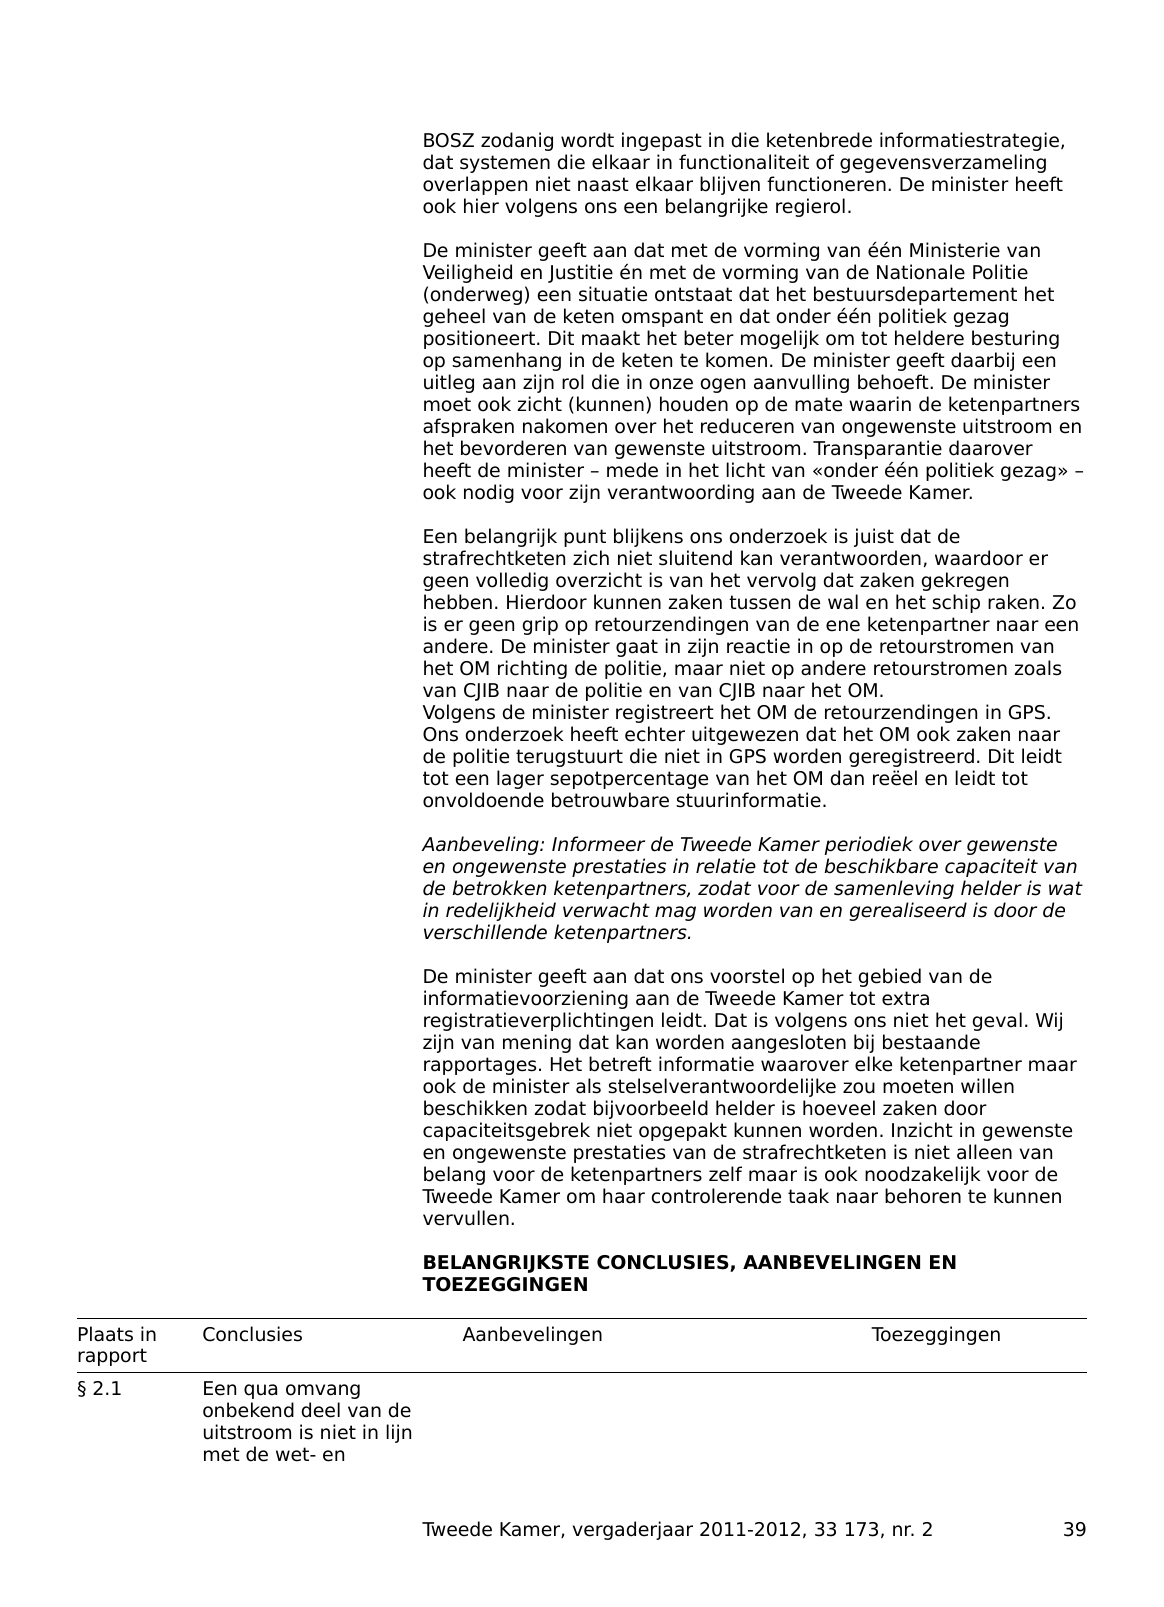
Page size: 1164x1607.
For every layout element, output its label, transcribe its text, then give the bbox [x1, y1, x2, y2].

subtitle BELANGRIJKSTE CONCLUSIES, AANBEVELINGEN EN TOEZEGGINGEN [422, 1252, 1087, 1296]
table_header Toezeggingen [866, 1319, 1087, 1372]
table_cell [866, 1373, 1087, 1466]
text Aanbeveling: Informeer de Tweede Kamer periodiek over gewenste en ongewenste prestaties in relatie tot de beschikbare capaciteit van de betrokken ketenpartners, zodat voor de samenleving helder is wat in redelijkheid verwacht mag worden van en gerealiseerd is door de verschillende ketenpartners. [422, 834, 1087, 944]
table_header Plaats in rapport [77, 1319, 196, 1372]
text BOSZ zodanig wordt ingepast in die ketenbrede informatiestrategie, dat systemen die elkaar in functionaliteit of gegevensverzameling overlappen niet naast elkaar blijven functioneren. De minister heeft ook hier volgens ons een belangrijke regierol. [422, 130, 1087, 218]
table_header Conclusies [196, 1319, 456, 1372]
text De minister geeft aan dat ons voorstel op het gebied van de informatievoorziening aan de Tweede Kamer tot extra registratieverplichtingen leidt. Dat is volgens ons niet het geval. Wij zijn van mening dat kan worden aangesloten bij bestaande rapportages. Het betreft informatie waarover elke ketenpartner maar ook de minister als stelselverantwoordelijke zou moeten willen beschikken zodat bijvoorbeeld helder is hoeveel zaken door capaciteitsgebrek niet opgepakt kunnen worden. Inzicht in gewenste en ongewenste prestaties van de strafrechtketen is niet alleen van belang voor de ketenpartners zelf maar is ook noodzakelijk voor de Tweede Kamer om haar controlerende taak naar behoren te kunnen vervullen. [422, 966, 1087, 1230]
text De minister geeft aan dat met de vorming van één Ministerie van Veiligheid en Justitie én met de vorming van de Nationale Politie (onderweg) een situatie ontstaat dat het bestuursdepartement het geheel van de keten omspant en dat onder één politiek gezag positioneert. Dit maakt het beter mogelijk om tot heldere besturing op samenhang in de keten te komen. De minister geeft daarbij een uitleg aan zijn rol die in onze ogen aanvulling behoeft. De minister moet ook zicht (kunnen) houden op de mate waarin de ketenpartners afspraken nakomen over het reduceren van ongewenste uitstroom en het bevorderen van gewenste uitstroom. Transparantie daarover heeft de minister – mede in het licht van «onder één politiek gezag» – ook nodig voor zijn verantwoording aan de Tweede Kamer. [422, 240, 1087, 504]
table_cell [456, 1373, 866, 1466]
text Een belangrijk punt blijkens ons onderzoek is juist dat de strafrechtketen zich niet sluitend kan verantwoorden, waardoor er geen volledig overzicht is van het vervolg dat zaken gekregen hebben. Hierdoor kunnen zaken tussen de wal en het schip raken. Zo is er geen grip op retourzendingen van de ene ketenpartner naar een andere. De minister gaat in zijn reactie in op de retourstromen van het OM richting de politie, maar niet op andere retourstromen zoals van CJIB naar de politie en van CJIB naar het OM. [422, 526, 1087, 702]
table_cell Een qua omvang onbekend deel van de uitstroom is niet in lijn met de wet- en [196, 1373, 456, 1466]
table_header Aanbevelingen [456, 1319, 866, 1372]
table_cell § 2.1 [77, 1373, 196, 1466]
text Volgens de minister registreert het OM de retourzendingen in GPS. Ons onderzoek heeft echter uitgewezen dat het OM ook zaken naar de politie terugstuurt die niet in GPS worden geregistreerd. Dit leidt tot een lager sepotpercentage van het OM dan reëel en leidt tot onvoldoende betrouwbare stuurinformatie. [422, 702, 1087, 812]
